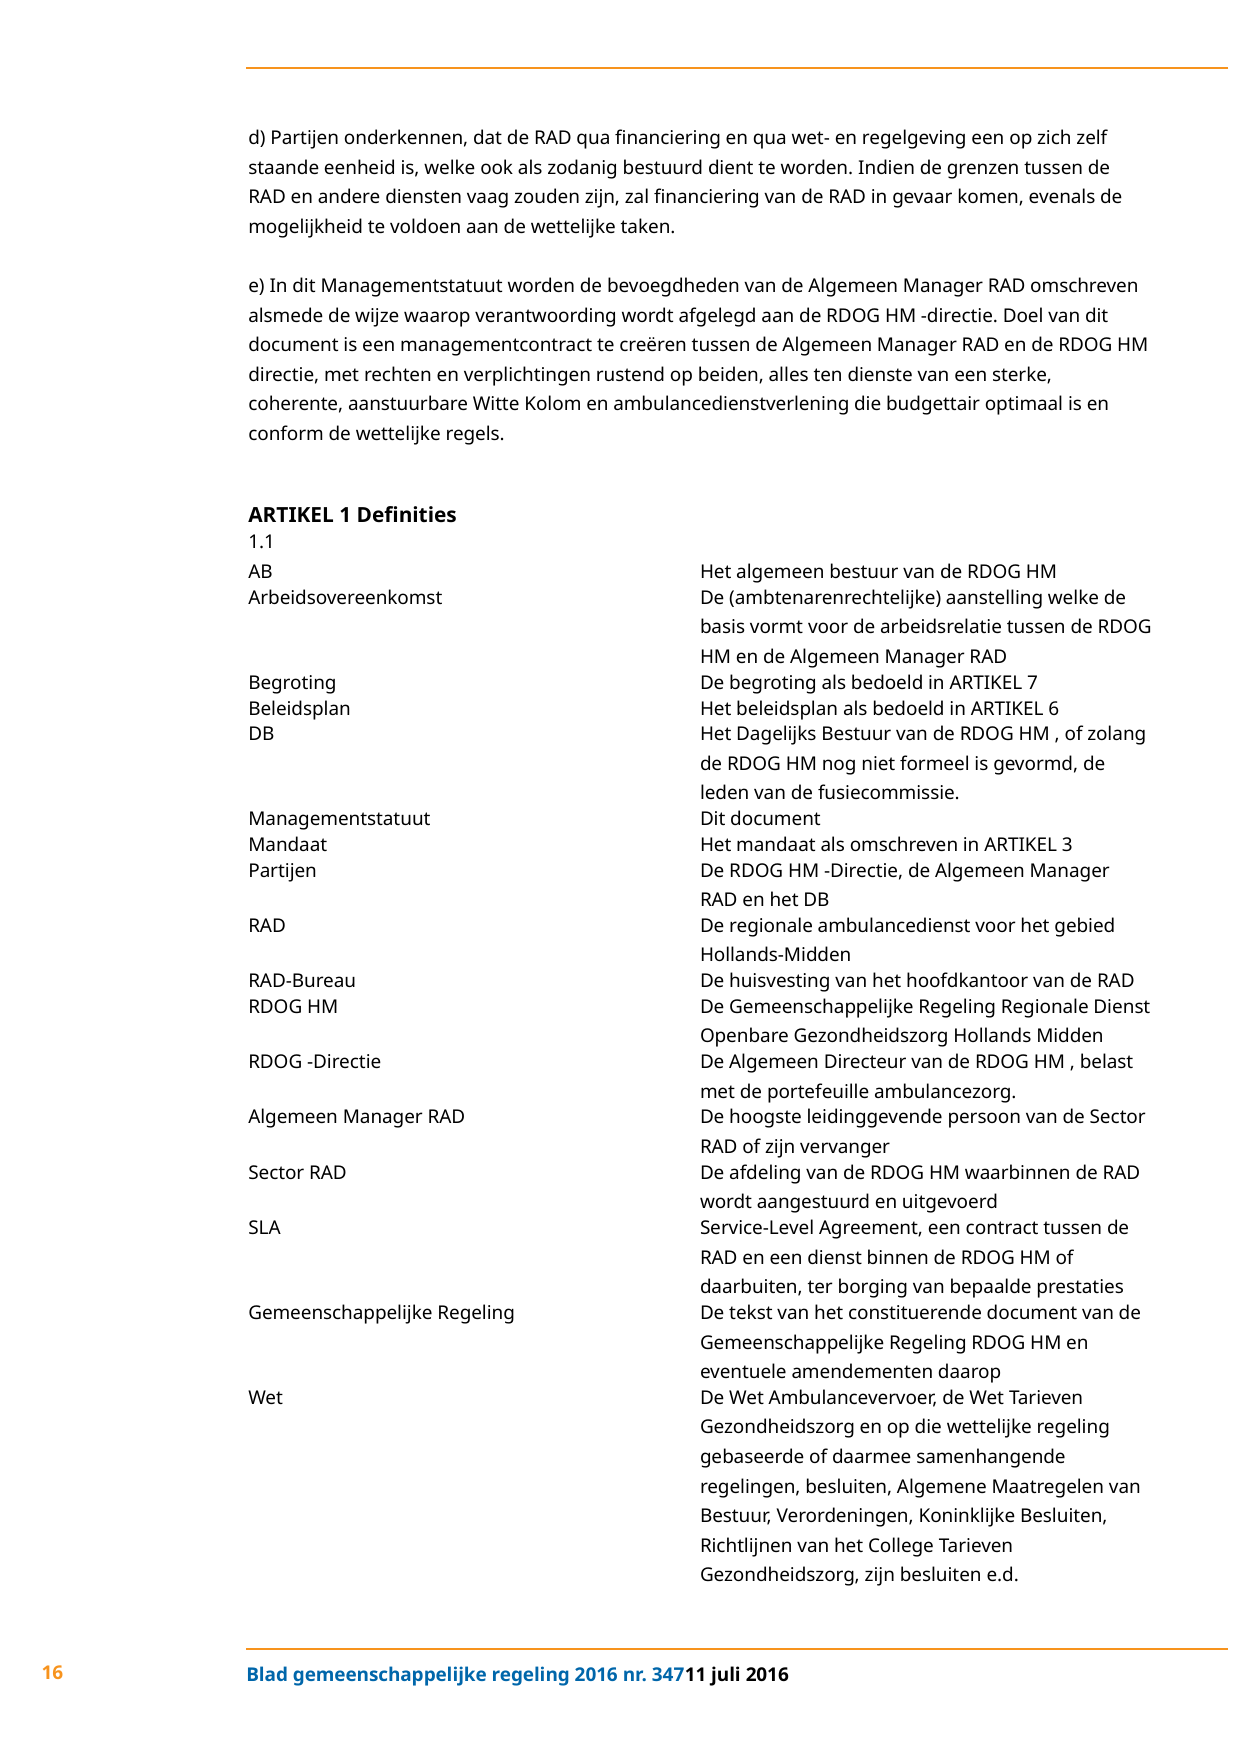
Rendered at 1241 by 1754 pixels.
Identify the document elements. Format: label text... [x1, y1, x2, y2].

table_cell De regionale ambulancedienst voor het gebied Hollands-Midden [700, 912, 1152, 967]
table_cell De huisvesting van het hoofdkantoor van de RAD [700, 968, 1152, 993]
picture [41, 47, 231, 172]
table_cell Arbeidsovereenkomst [248, 584, 700, 669]
table_cell Managementstatuut [248, 805, 700, 831]
table_cell Begroting [248, 669, 700, 695]
table_header AB [248, 558, 700, 584]
table_cell SLA [248, 1214, 700, 1299]
table_cell Gemeenschappelijke Regeling [248, 1299, 700, 1384]
table_cell Het Dagelijks Bestuur van de RDOG HM , of zolang de RDOG HM nog niet formeel is gevormd, de leden van de fusiecommissie. [700, 720, 1152, 805]
table_cell De (ambtenarenrechtelijke) aanstelling welke de basis vormt voor de arbeidsrelatie tussen de RDOG HM en de Algemeen Manager RAD [700, 584, 1152, 669]
table_cell Het beleidsplan als bedoeld in ARTIKEL 6 [700, 695, 1152, 720]
table_cell RDOG HM [248, 993, 700, 1048]
table_header Het algemeen bestuur van de RDOG HM [700, 558, 1152, 584]
table_cell De begroting als bedoeld in ARTIKEL 7 [700, 669, 1152, 695]
table_cell Algemeen Manager RAD [248, 1104, 700, 1159]
table_cell Partijen [248, 857, 700, 912]
text d) Partijen onderkennen, dat de RAD qua financiering en qua wet- en regelgeving een op zich zelf staande eenheid is, welke ook als zodanig bestuurd dient te worden. Indien de grenzen tussen de RAD en andere diensten vaag zouden zijn, zal financiering van de RAD in gevaar komen, evenals de mogelijkheid te voldoen aan de wettelijke taken. [248, 124, 1152, 239]
table_cell De tekst van het constituerende document van de Gemeenschappelijke Regeling RDOG HM en eventuele amendementen daarop [700, 1299, 1152, 1384]
table_cell RDOG -Directie [248, 1049, 700, 1104]
table_cell Wet [248, 1384, 700, 1587]
table_cell Sector RAD [248, 1159, 700, 1214]
text 1.1 [248, 529, 1152, 554]
table_cell De RDOG HM -Directie, de Algemeen Manager RAD en het DB [700, 857, 1152, 912]
table_cell De afdeling van de RDOG HM waarbinnen de RAD wordt aangestuurd en uitgevoerd [700, 1159, 1152, 1214]
table_cell De Wet Ambulancevervoer, de Wet Tarieven Gezondheidszorg en op die wettelijke regeling gebaseerde of daarmee samenhangende regelingen, besluiten, Algemene Maatregelen van Bestuur, Verordeningen, Koninklijke Besluiten, Richtlijnen van het College Tarieven Gezondheidszorg, zijn besluiten e.d. [700, 1384, 1152, 1587]
table_cell Service-Level Agreement, een contract tussen de RAD en een dienst binnen de RDOG HM of daarbuiten, ter borging van bepaalde prestaties [700, 1214, 1152, 1299]
table_cell Beleidsplan [248, 695, 700, 720]
table_cell RAD-Bureau [248, 968, 700, 993]
table_cell Mandaat [248, 831, 700, 857]
table_cell DB [248, 720, 700, 805]
table_cell De hoogste leidinggevende persoon van de Sector RAD of zijn vervanger [700, 1104, 1152, 1159]
table_cell Het mandaat als omschreven in ARTIKEL 3 [700, 831, 1152, 857]
table_cell De Gemeenschappelijke Regeling Regionale Dienst Openbare Gezondheidszorg Hollands Midden [700, 993, 1152, 1048]
table_cell Dit document [700, 805, 1152, 831]
text ARTIKEL 1 Definities [248, 500, 1152, 529]
table_cell RAD [248, 912, 700, 967]
text e) In dit Managementstatuut worden de bevoegdheden van de Algemeen Manager RAD omschreven alsmede de wijze waarop verantwoording wordt afgelegd aan de RDOG HM -directie. Doel van dit document is een managementcontract te creëren tussen de Algemeen Manager RAD en de RDOG HM directie, met rechten en verplichtingen rustend op beiden, alles ten dienste van een sterke, coherente, aanstuurbare Witte Kolom en ambulancedienstverlening die budgettair optimaal is en conform de wettelijke regels. [248, 272, 1152, 446]
table_cell De Algemeen Directeur van de RDOG HM , belast met de portefeuille ambulancezorg. [700, 1049, 1152, 1104]
